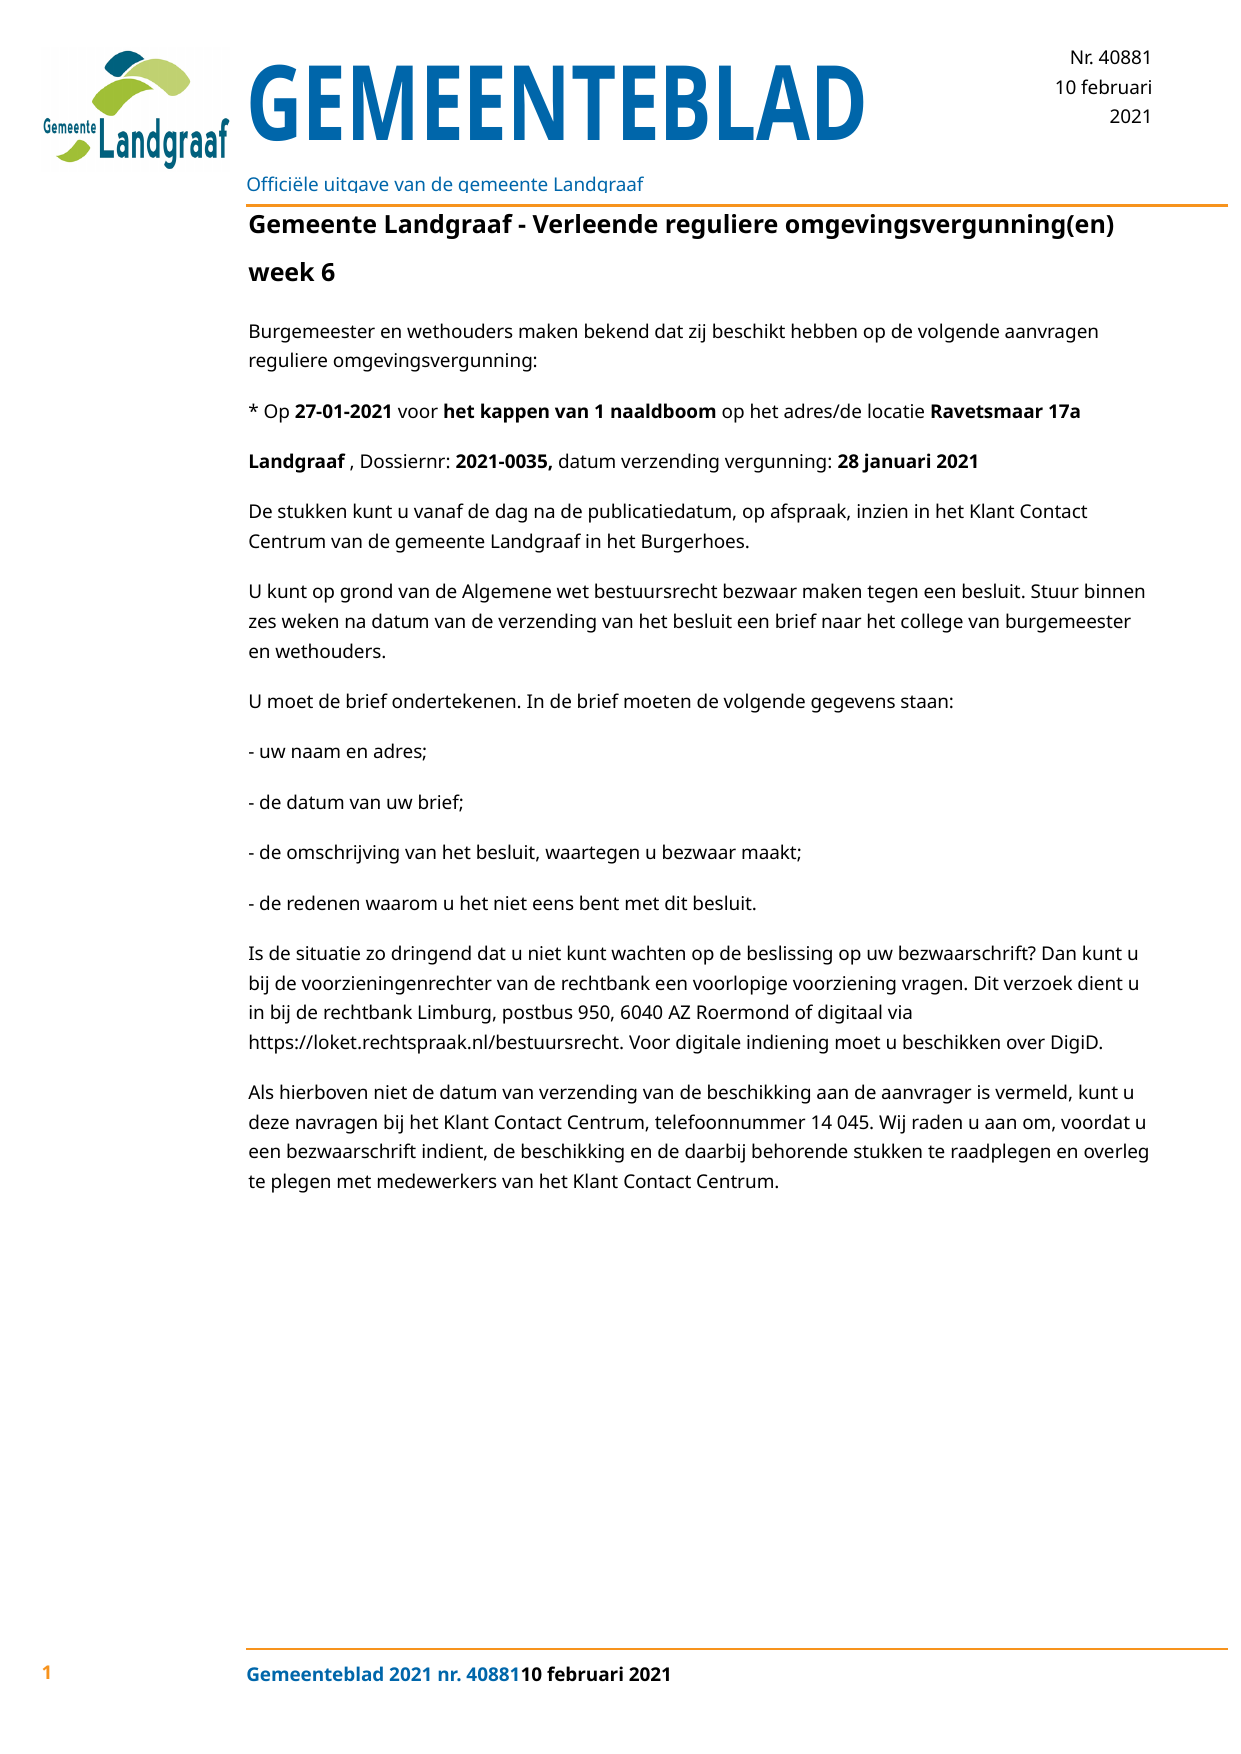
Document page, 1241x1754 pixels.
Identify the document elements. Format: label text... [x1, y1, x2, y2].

text Landgraaf , Dossiernr: 2021-0035, datum verzending vergunning: 28 januari 2021 [248, 448, 1152, 474]
text - uw naam en adres; [248, 739, 1152, 764]
text U moet de brief ondertekenen. In de brief moeten de volgende gegevens staan: [248, 688, 1152, 714]
text * Op 27-01-2021 voor het kappen van 1 naaldboom op het adres/de locatie Ravetsmaar 17a [248, 398, 1152, 424]
text De stukken kunt u vanaf de dag na de publicatiedatum, op afspraak, inzien in het Klant Contact Centrum van de gemeente Landgraaf in het Burgerhoes. [248, 499, 1152, 554]
text Gemeente Landgraaf - Verleende reguliere omgevingsvergunning(en) week 6 [248, 207, 1152, 288]
text - de datum van uw brief; [248, 789, 1152, 815]
text - de omschrijving van het besluit, waartegen u bezwaar maakt; [248, 839, 1152, 865]
text Burgemeester en wethouders maken bekend dat zij beschikt hebben op de volgende aanvragen reguliere omgevingsvergunning: [248, 318, 1152, 373]
text Is de situatie zo dringend dat u niet kunt wachten op de beslissing op uw bezwaarschrift? Dan kunt u bij de voorzieningenrechter van de rechtbank een voorlopige voorziening vragen. Dit verzoek dient u in bij de rechtbank Limburg, postbus 950, 6040 AZ Roermond of digitaal via https://loket.rechtspraak.nl/bestuursrecht. Voor digitale indiening moet u beschikken over DigiD. [248, 940, 1152, 1055]
picture [41, 47, 231, 172]
text Als hierboven niet de datum van verzending van de beschikking aan de aanvrager is vermeld, kunt u deze navragen bij het Klant Contact Centrum, telefoonnummer 14 045. Wij raden u aan om, voordat u een bezwaarschrift indient, de beschikking en de daarbij behorende stukken te raadplegen en overleg te plegen met medewerkers van het Klant Contact Centrum. [248, 1079, 1152, 1194]
text U kunt op grond van de Algemene wet bestuursrecht bezwaar maken tegen een besluit. Stuur binnen zes weken na datum van de verzending van het besluit een brief naar het college van burgemeester en wethouders. [248, 579, 1152, 664]
text - de redenen waarom u het niet eens bent met dit besluit. [248, 890, 1152, 916]
